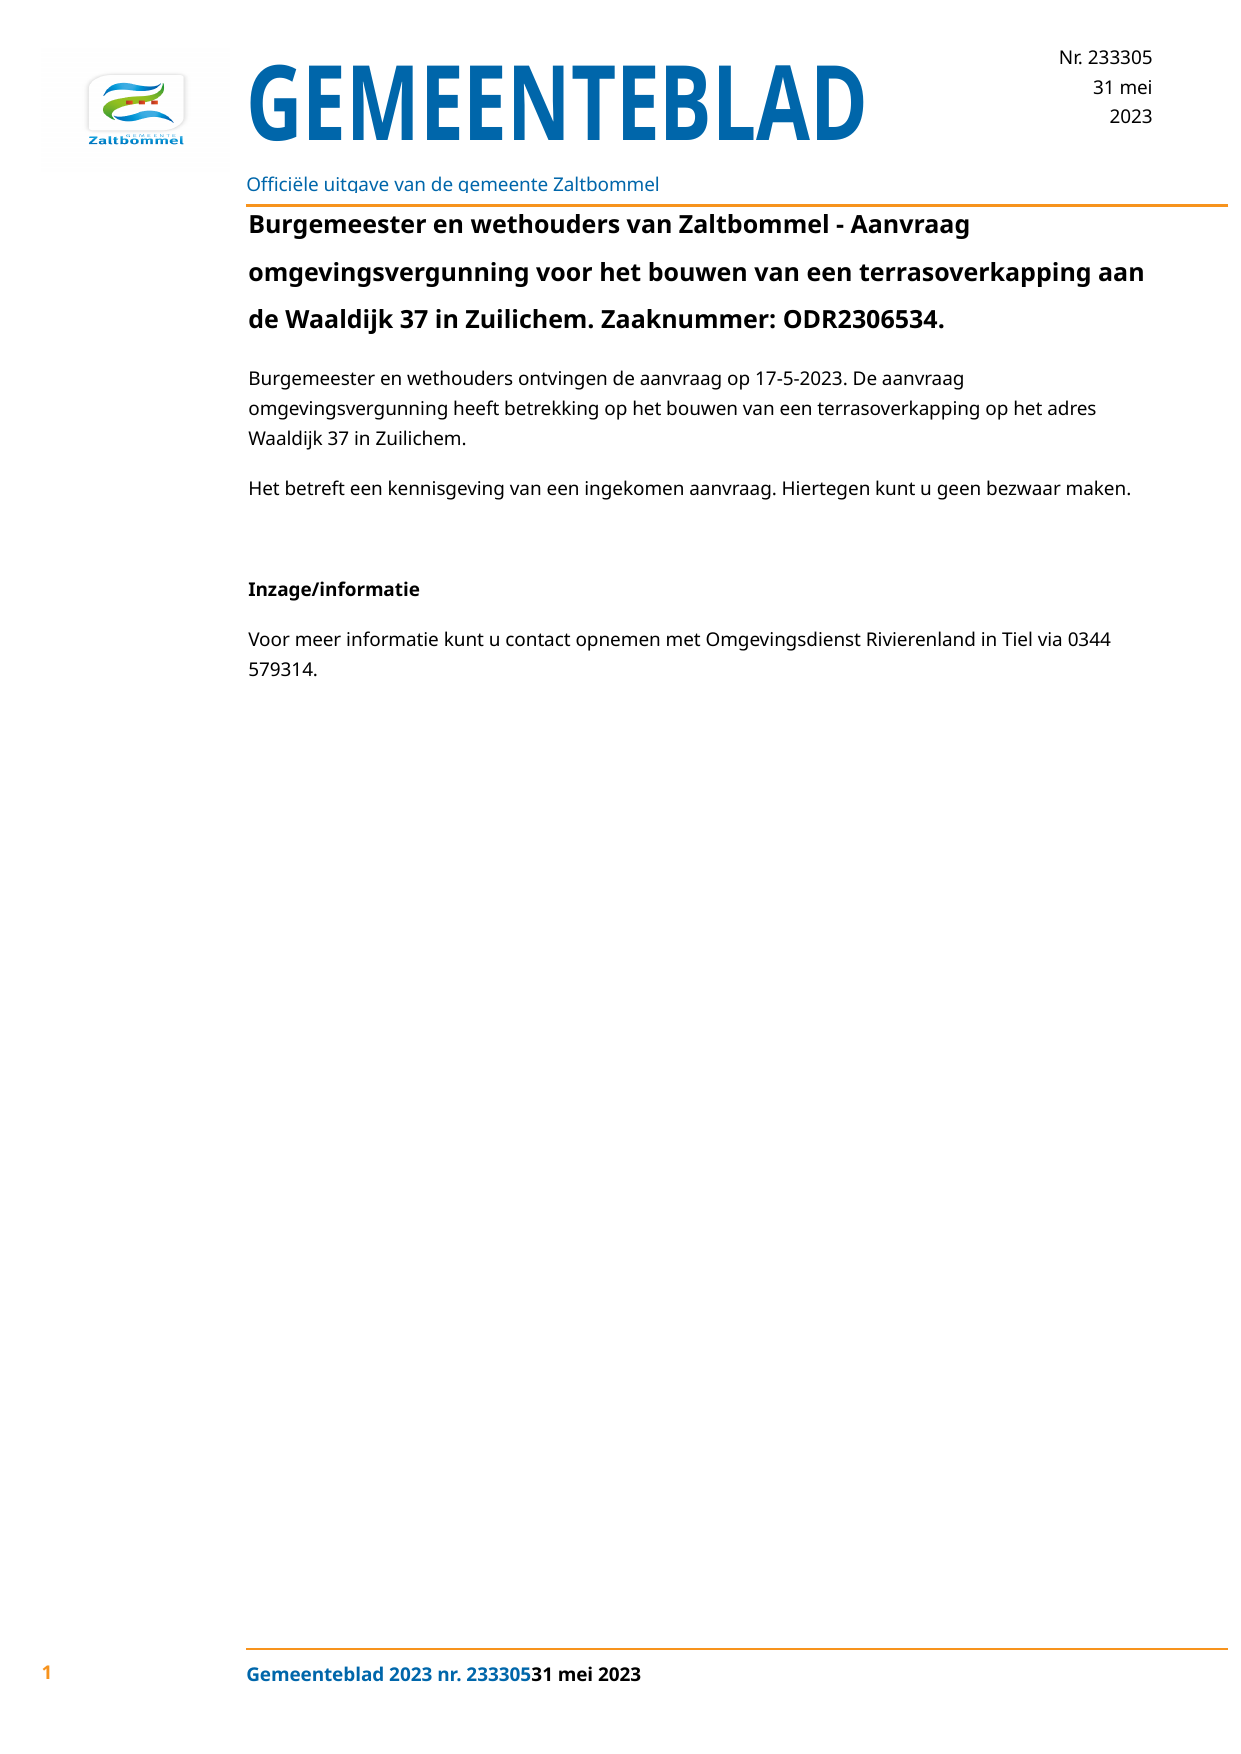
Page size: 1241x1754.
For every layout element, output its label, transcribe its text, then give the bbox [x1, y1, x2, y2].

text Inzage/informatie [248, 576, 1152, 602]
picture [41, 47, 231, 172]
text Het betreft een kennisgeving van een ingekomen aanvraag. Hiertegen kunt u geen bezwaar maken. [248, 475, 1152, 501]
text Burgemeester en wethouders van Zaltbommel - Aanvraag omgevingsvergunning voor het bouwen van een terrasoverkapping aan de Waaldijk 37 in Zuilichem. Zaaknummer: ODR2306534. [248, 207, 1152, 336]
text Burgemeester en wethouders ontvingen de aanvraag op 17-5-2023. De aanvraag omgevingsvergunning heeft betrekking op het bouwen van een terrasoverkapping op het adres Waaldijk 37 in Zuilichem. [248, 366, 1152, 450]
text Voor meer informatie kunt u contact opnemen met Omgevingsdienst Rivierenland in Tiel via 0344 579314. [248, 626, 1152, 682]
